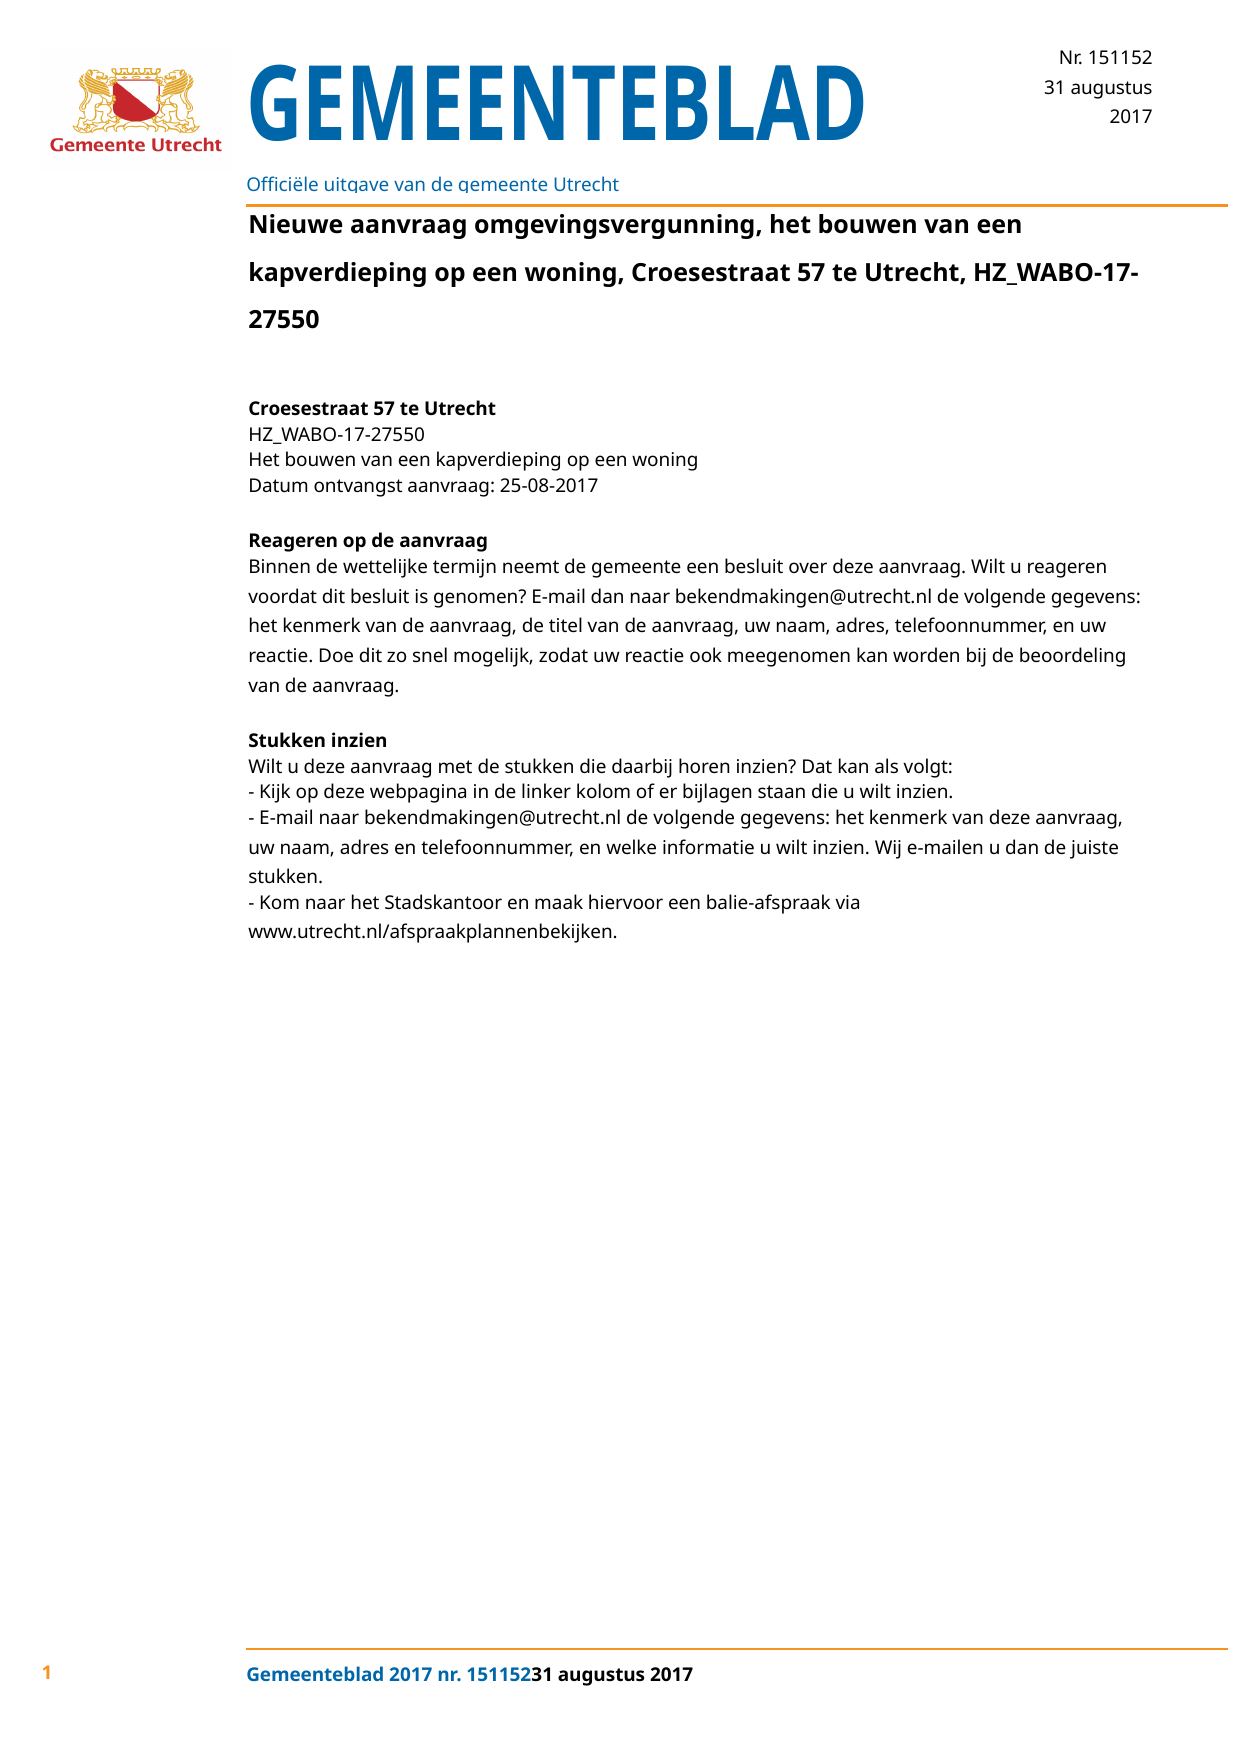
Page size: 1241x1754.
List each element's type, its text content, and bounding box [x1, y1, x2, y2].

table_cell Datum ontvangst aanvraag: 25-08-2017 [248, 473, 1152, 528]
table_cell Binnen de wettelijke termijn neemt de gemeente een besluit over deze aanvraag. Wilt u reageren voordat dit besluit is genomen? E-mail dan naar bekendmakingen@utrecht.nl de volgende gegevens: het kenmerk van de aanvraag, de titel van de aanvraag, uw naam, adres, telefoonnummer, en uw reactie. Doe dit zo snel mogelijk, zodat uw reactie ook meegenomen kan worden bij de beoordeling van de aanvraag. [248, 554, 1152, 727]
table_cell - E-mail naar bekendmakingen@utrecht.nl de volgende gegevens: het kenmerk van deze aanvraag, uw naam, adres en telefoonnummer, en welke informatie u wilt inzien. Wij e-mailen u dan de juiste stukken. [248, 804, 1152, 889]
picture [41, 47, 231, 172]
text Nieuwe aanvraag omgevingsvergunning, het bouwen van een kapverdieping op een woning, Croesestraat 57 te Utrecht, HZ_WABO-17-27550 [248, 207, 1152, 336]
table_cell Stukken inzien [248, 727, 1152, 753]
table_header Croesestraat 57 te Utrecht [248, 395, 1152, 421]
table_cell - Kijk op deze webpagina in de linker kolom of er bijlagen staan die u wilt inzien. [248, 779, 1152, 804]
table_cell Wilt u deze aanvraag met de stukken die daarbij horen inzien? Dat kan als volgt: [248, 753, 1152, 778]
table_cell - Kom naar het Stadskantoor en maak hiervoor een balie-afspraak via www.utrecht.nl/afspraakplannenbekijken. [248, 889, 1152, 944]
table_cell HZ_WABO-17-27550 [248, 421, 1152, 447]
table_cell Reageren op de aanvraag [248, 528, 1152, 553]
table_cell Het bouwen van een kapverdieping op een woning [248, 447, 1152, 472]
